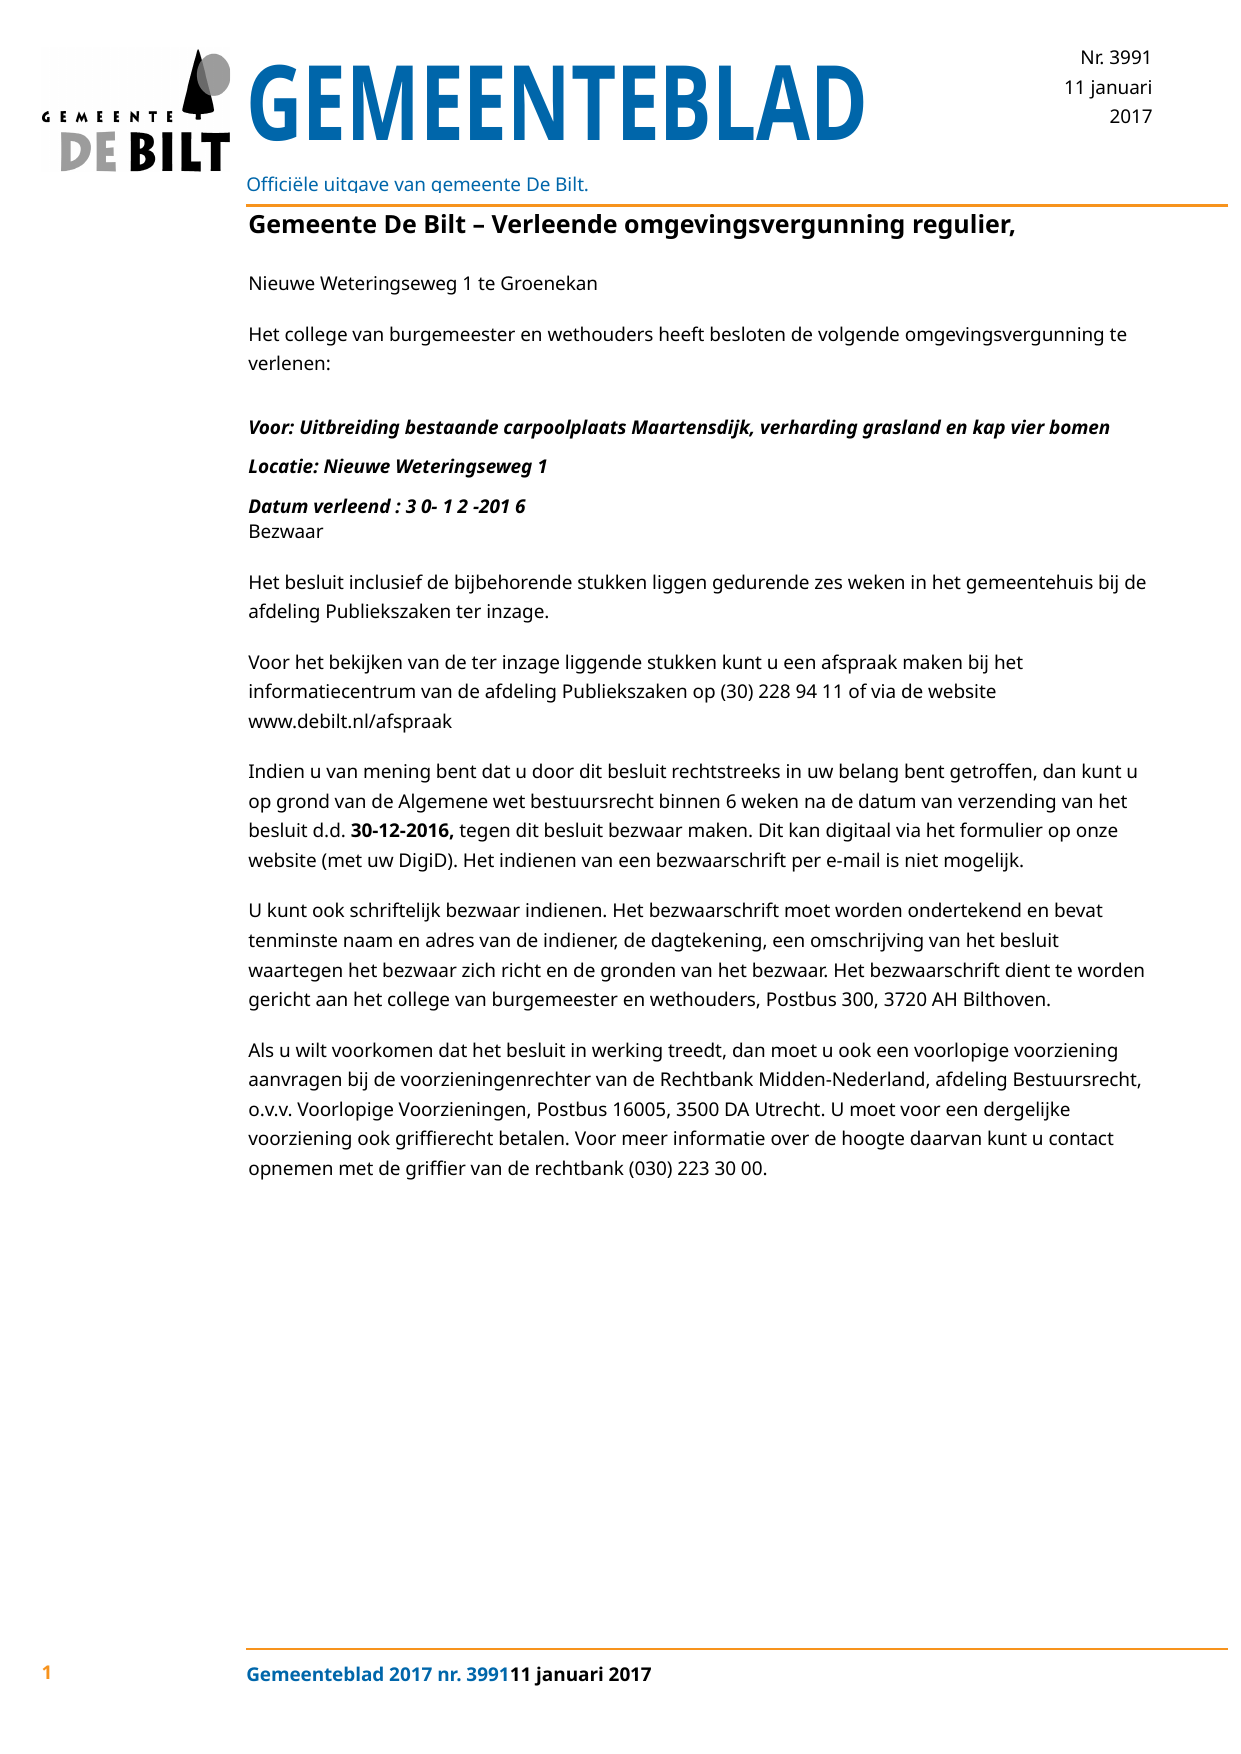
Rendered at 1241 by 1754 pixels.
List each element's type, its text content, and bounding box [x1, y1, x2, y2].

text Voor het bekijken van de ter inzage liggende stukken kunt u een afspraak maken bij het informatiecentrum van de afdeling Publiekszaken op (30) 228 94 11 of via de website www.debilt.nl/afspraak [248, 649, 1152, 734]
text Het besluit inclusief de bijbehorende stukken liggen gedurende zes weken in het gemeentehuis bij de afdeling Publiekszaken ter inzage. [248, 569, 1152, 624]
text U kunt ook schriftelijk bezwaar indienen. Het bezwaarschrift moet worden ondertekend en bevat tenminste naam en adres van de indiener, de dagtekening, een omschrijving van het besluit waartegen het bezwaar zich richt en de gronden van het bezwaar. Het bezwaarschrift dient te worden gericht aan het college van burgemeester en wethouders, Postbus 300, 3720 AH Bilthoven. [248, 898, 1152, 1012]
text Indien u van mening bent dat u door dit besluit rechtstreeks in uw belang bent getroffen, dan kunt u op grond van de Algemene wet bestuursrecht binnen 6 weken na de datum van verzending van het besluit d.d. 30-12-2016, tegen dit besluit bezwaar maken. Dit kan digitaal via het formulier op onze website (met uw DigiD). Het indienen van een bezwaarschrift per e-mail is niet mogelijk. [248, 758, 1152, 873]
text Het college van burgemeester en wethouders heeft besloten de volgende omgevingsvergunning te verlenen: [248, 321, 1152, 376]
picture [41, 47, 231, 172]
text Als u wilt voorkomen dat het besluit in werking treedt, dan moet u ook een voorlopige voorziening aanvragen bij de voorzieningenrechter van de Rechtbank Midden-Nederland, afdeling Bestuursrecht, o.v.v. Voorlopige Voorzieningen, Postbus 16005, 3500 DA Utrecht. U moet voor een dergelijke voorziening ook griffierecht betalen. Voor meer informatie over de hoogte daarvan kunt u contact opnemen met de griffier van de rechtbank (030) 223 30 00. [248, 1037, 1152, 1181]
text Voor: Uitbreiding bestaande carpoolplaats Maartensdijk, verharding grasland en kap vier bomen [248, 414, 1152, 440]
text Nieuwe Weteringseweg 1 te Groenekan [248, 270, 1152, 296]
text Bezwaar [248, 518, 1152, 544]
text Gemeente De Bilt – Verleende omgevingsvergunning regulier, [248, 207, 1152, 241]
text Locatie: Nieuwe Weteringseweg 1 [248, 453, 1152, 479]
text Datum verleend : 3 0- 1 2 -201 6 [248, 493, 1152, 518]
